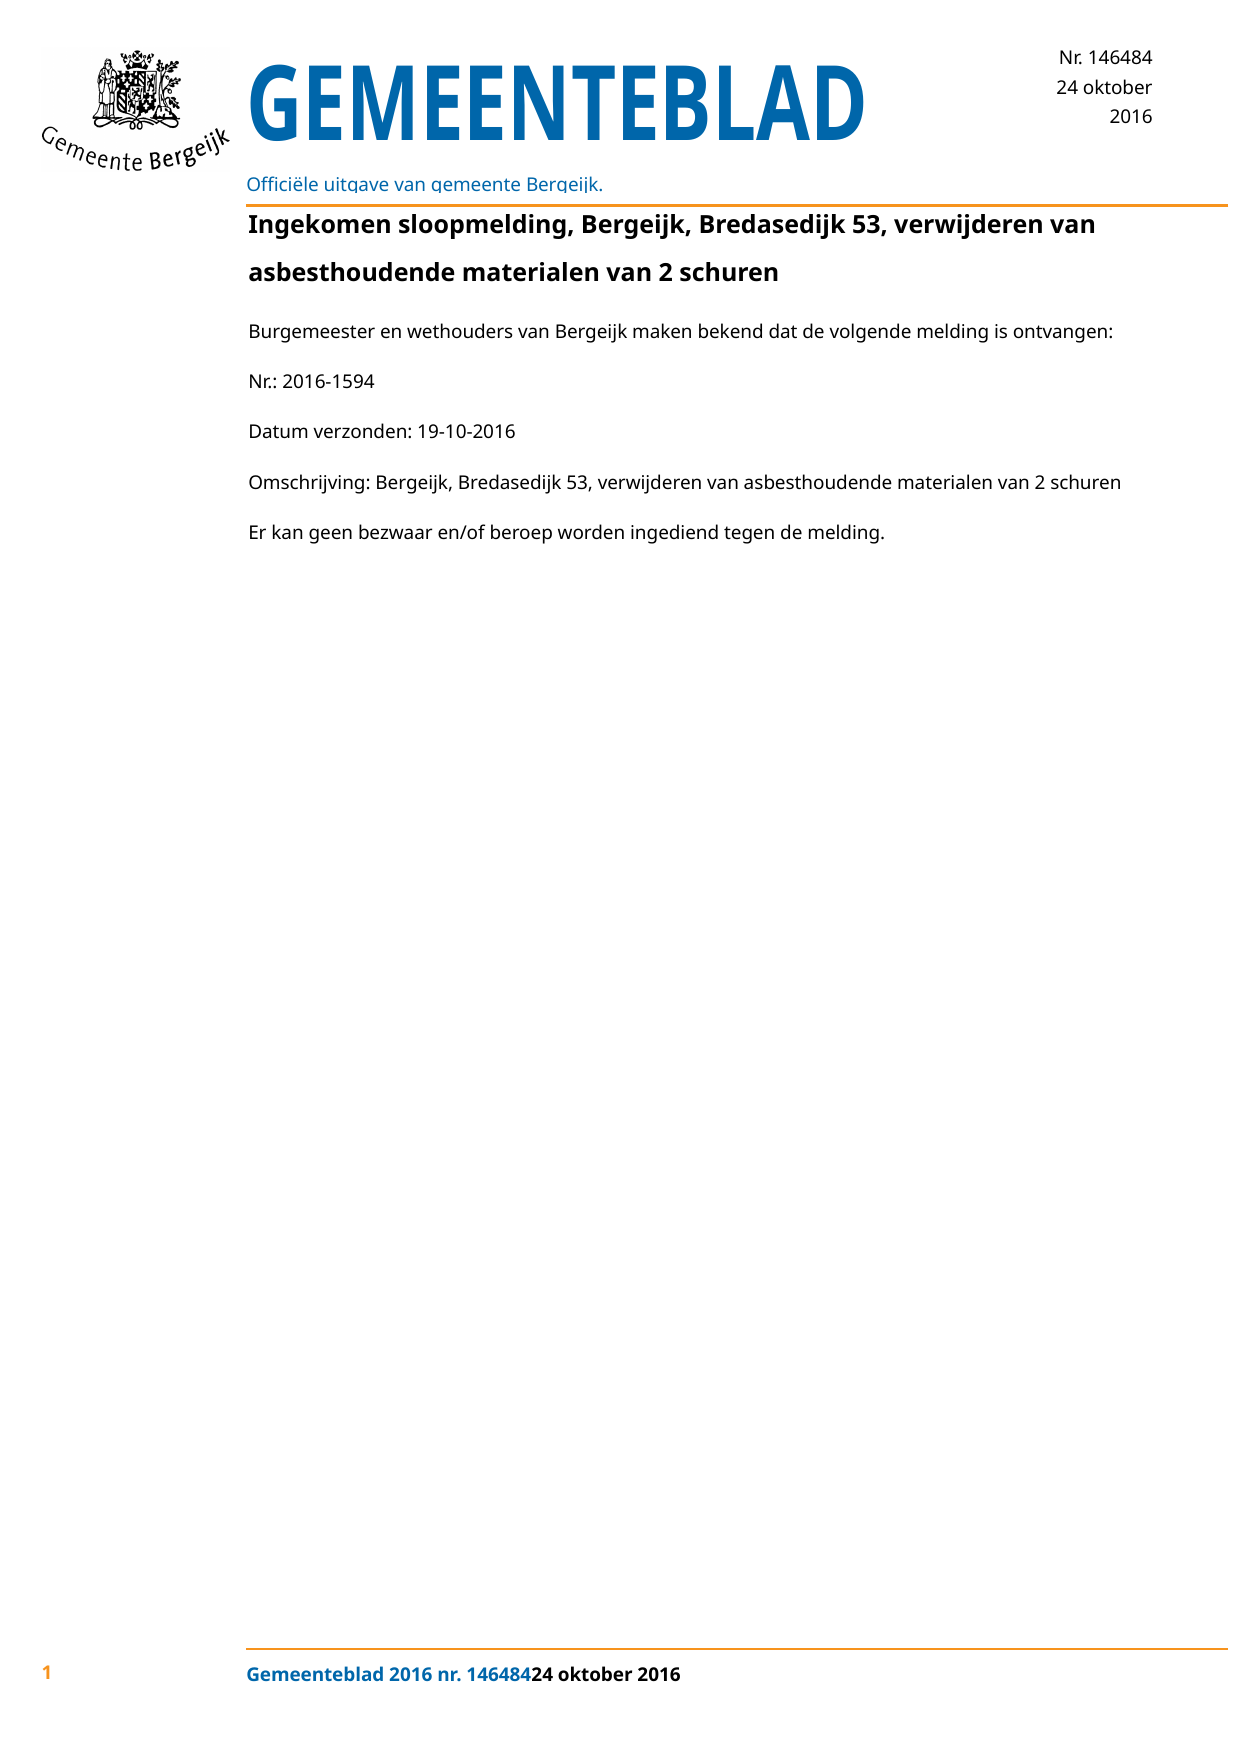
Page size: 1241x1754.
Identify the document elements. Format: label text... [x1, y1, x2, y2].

text Nr.: 2016-1594 [248, 368, 1152, 394]
picture [41, 47, 231, 172]
text Burgemeester en wethouders van Bergeijk maken bekend dat de volgende melding is ontvangen: [248, 318, 1152, 344]
text Ingekomen sloopmelding, Bergeijk, Bredasedijk 53, verwijderen van asbesthoudende materialen van 2 schuren [248, 207, 1152, 288]
text Er kan geen bezwaar en/of beroep worden ingediend tegen de melding. [248, 519, 1152, 545]
text Omschrijving: Bergeijk, Bredasedijk 53, verwijderen van asbesthoudende materialen van 2 schuren [248, 469, 1152, 495]
text Datum verzonden: 19-10-2016 [248, 419, 1152, 444]
